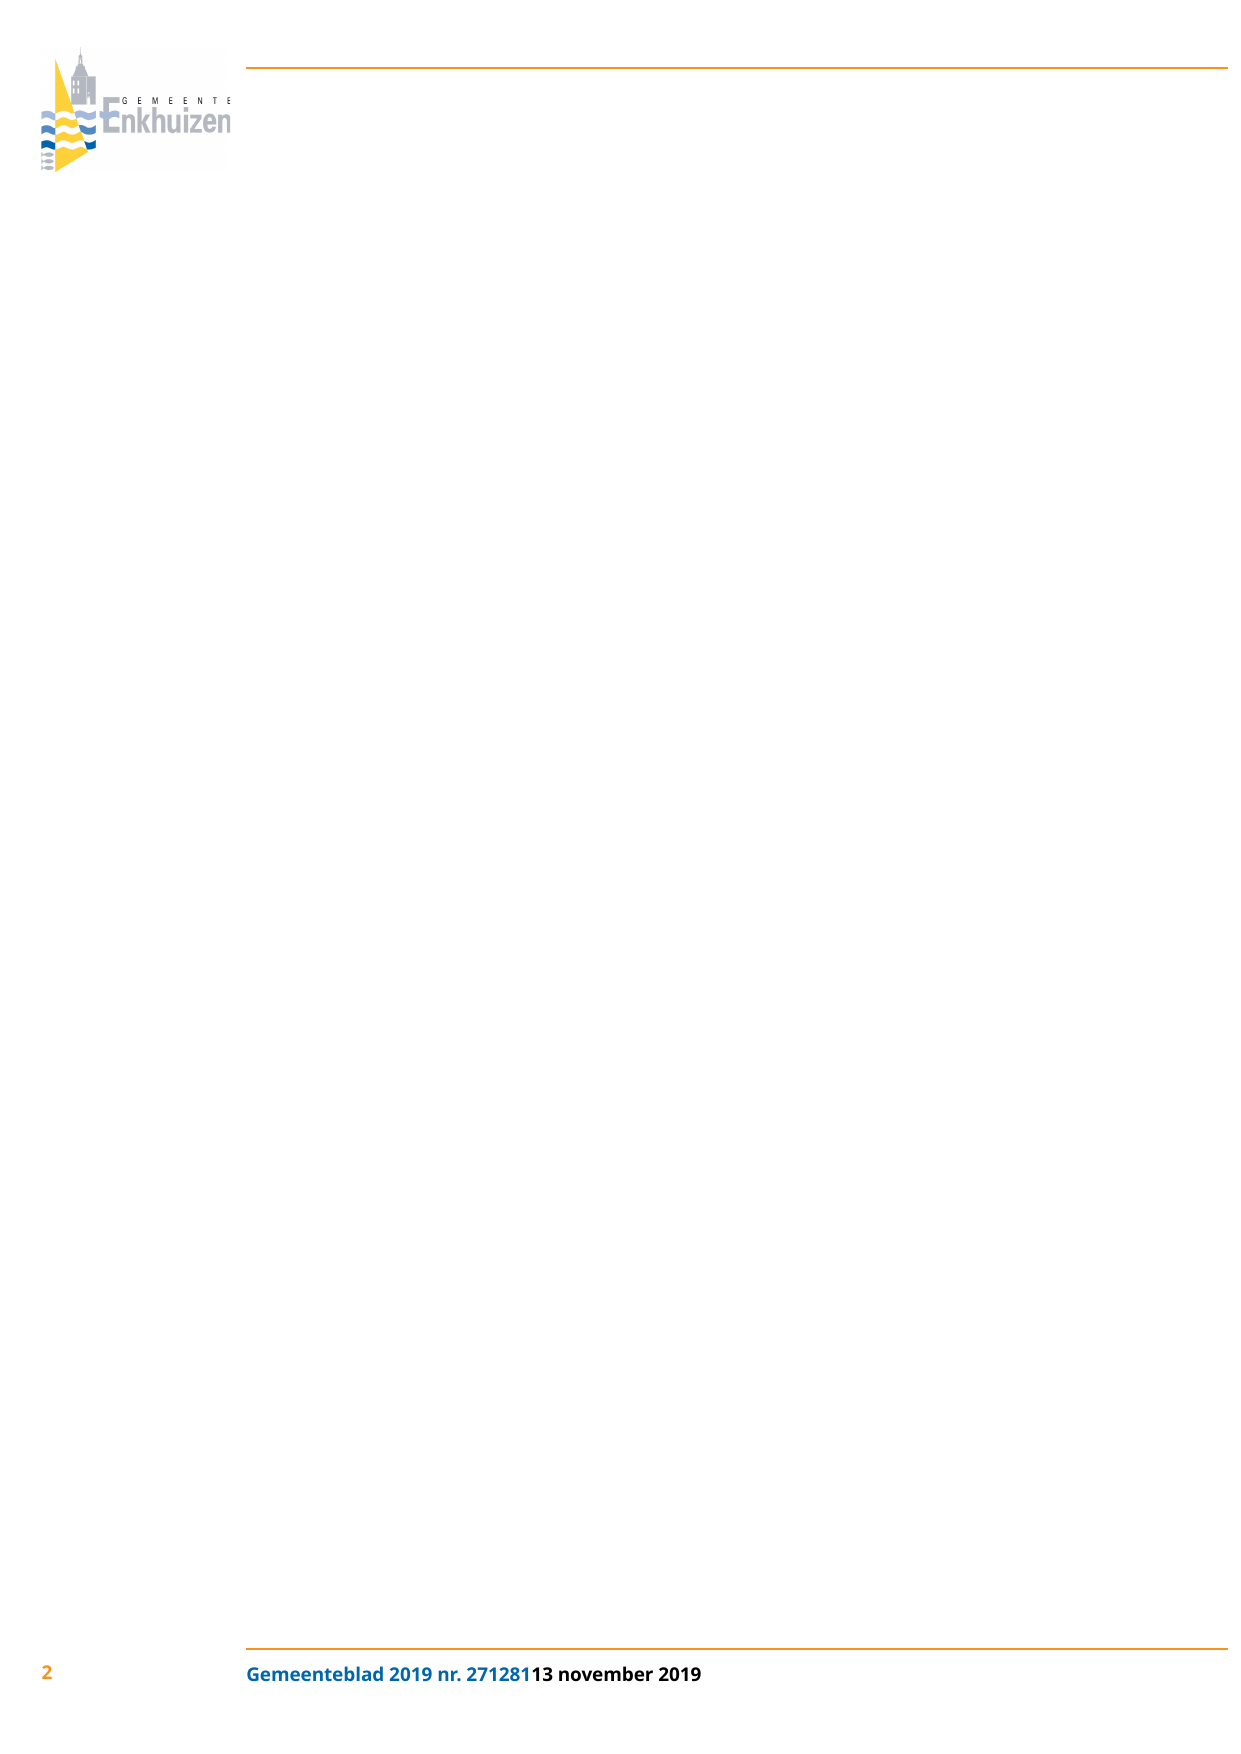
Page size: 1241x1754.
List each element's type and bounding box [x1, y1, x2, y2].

picture [41, 47, 231, 172]
